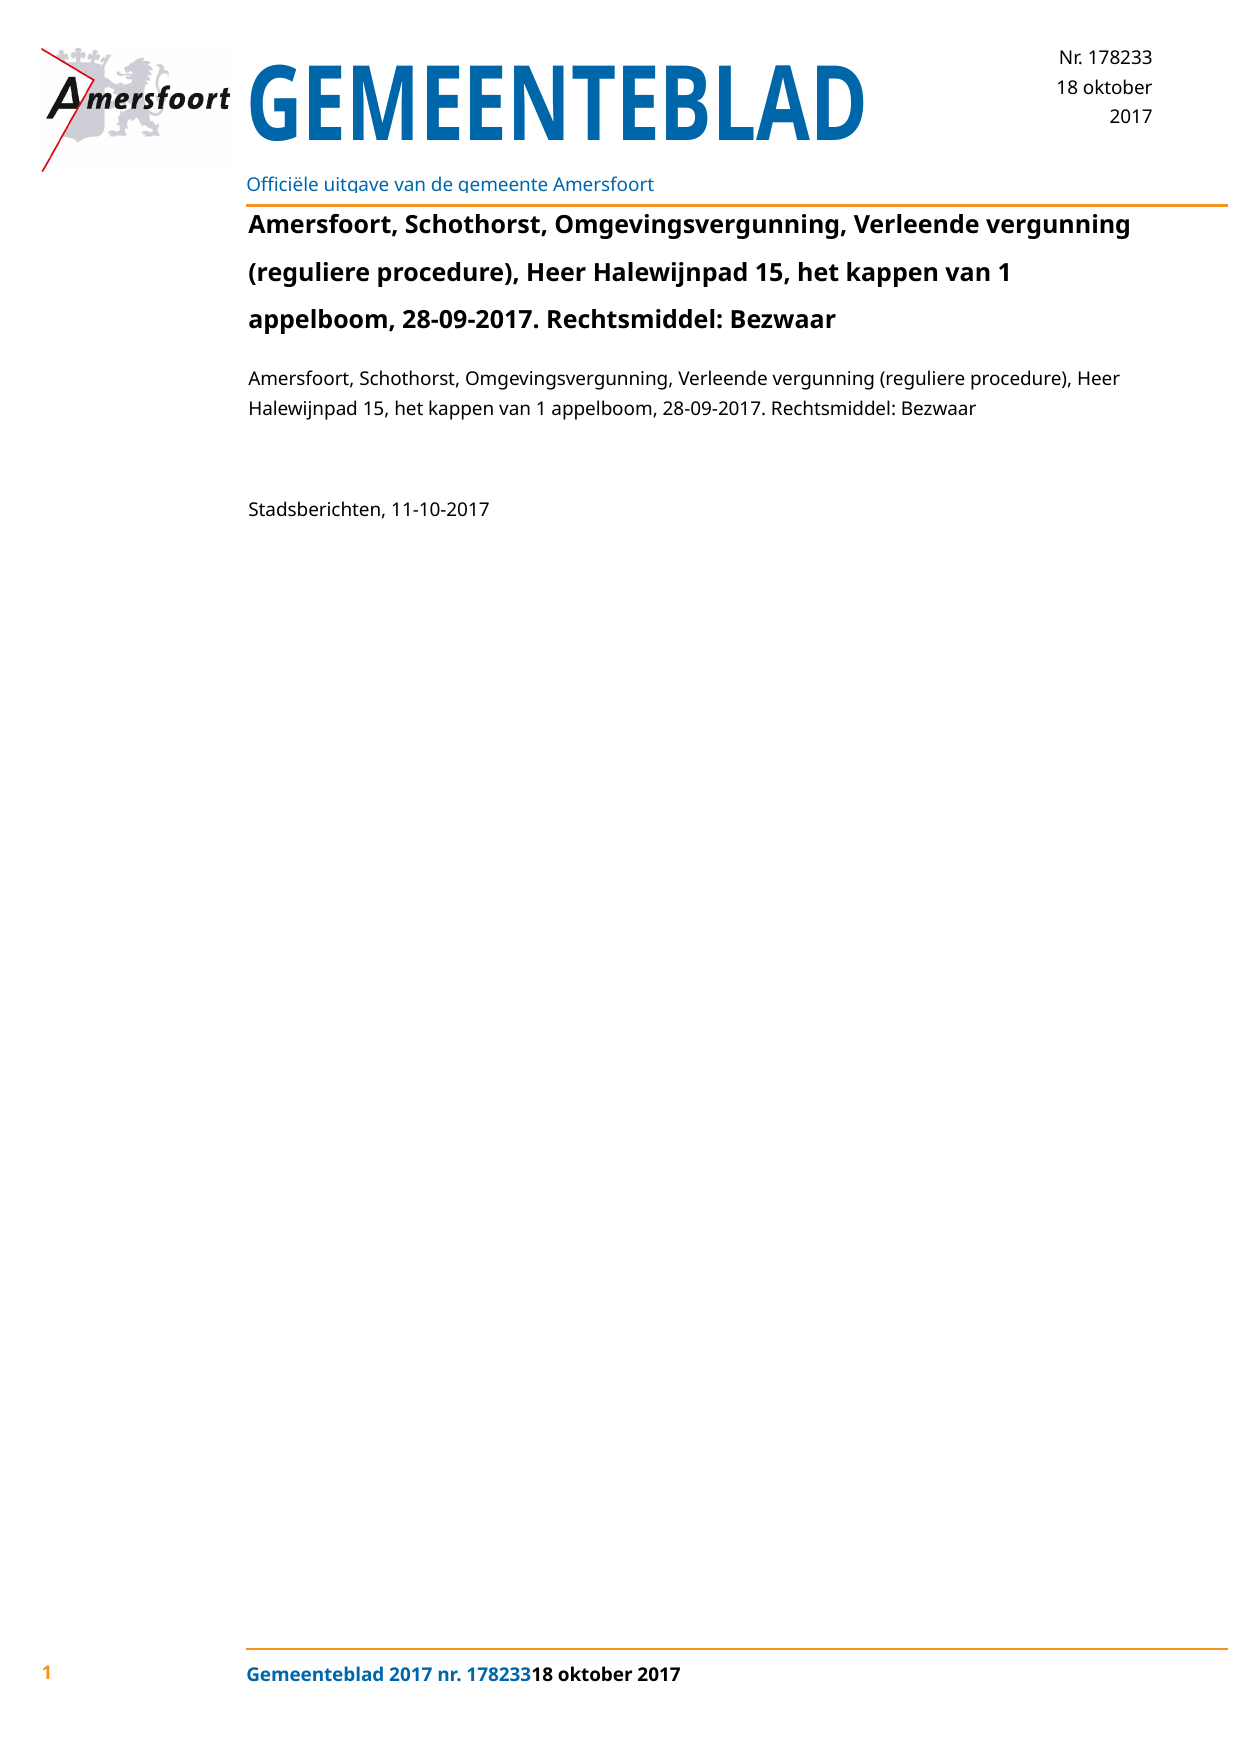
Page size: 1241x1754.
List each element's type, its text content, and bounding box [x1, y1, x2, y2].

text Stadsberichten, 11-10-2017 [248, 496, 1152, 522]
text Amersfoort, Schothorst, Omgevingsvergunning, Verleende vergunning (reguliere procedure), Heer Halewijnpad 15, het kappen van 1 appelboom, 28-09-2017. Rechtsmiddel: Bezwaar [248, 207, 1152, 336]
picture [41, 47, 231, 172]
text Amersfoort, Schothorst, Omgevingsvergunning, Verleende vergunning (reguliere procedure), Heer Halewijnpad 15, het kappen van 1 appelboom, 28-09-2017. Rechtsmiddel: Bezwaar [248, 366, 1152, 421]
